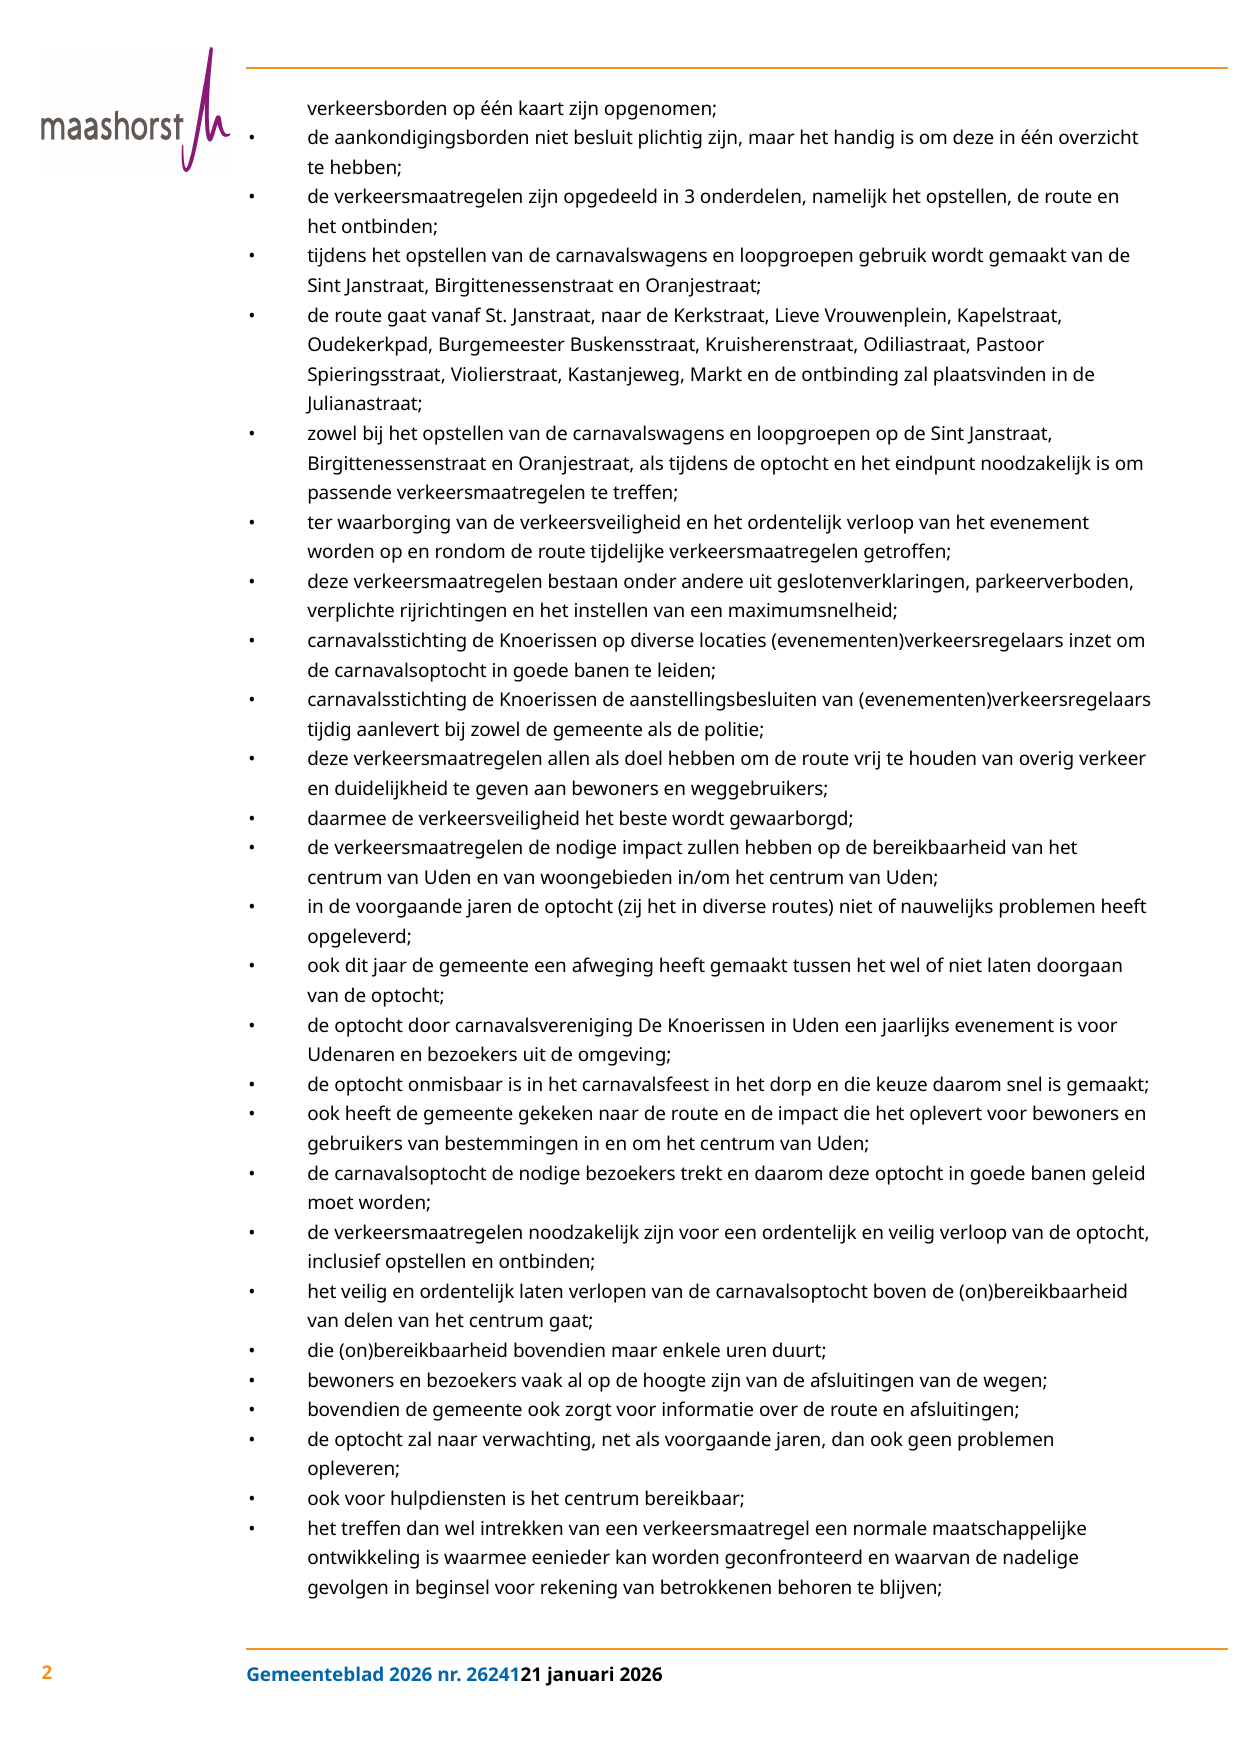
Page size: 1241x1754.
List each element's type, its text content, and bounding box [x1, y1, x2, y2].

list deze verkeersmaatregelen allen als doel hebben om de route vrij te houden van overig verkeer en duidelijkheid te geven aan bewoners en weggebruikers; [248, 746, 1152, 801]
list de aankondigingsborden niet besluit plichtig zijn, maar het handig is om deze in één overzicht te hebben; [248, 124, 1152, 180]
list de verkeersmaatregelen de nodige impact zullen hebben op de bereikbaarheid van het centrum van Uden en van woongebieden in/om het centrum van Uden; [248, 834, 1152, 890]
list tijdens het opstellen van de carnavalswagens en loopgroepen gebruik wordt gemaakt van de Sint Janstraat, Birgittenessenstraat en Oranjestraat; [248, 243, 1152, 298]
list daarmee de verkeersveiligheid het beste wordt gewaarborgd; [248, 805, 1152, 831]
list de optocht door carnavalsvereniging De Knoerissen in Uden een jaarlijks evenement is voor Udenaren en bezoekers uit de omgeving; [248, 1012, 1152, 1067]
list de route gaat vanaf St. Janstraat, naar de Kerkstraat, Lieve Vrouwenplein, Kapelstraat, Oudekerkpad, Burgemeester Buskensstraat, Kruisherenstraat, Odiliastraat, Pastoor Spieringsstraat, Violierstraat, Kastanjeweg, Markt en de ontbinding zal plaatsvinden in de Julianastraat; [248, 302, 1152, 416]
list in de voorgaande jaren de optocht (zij het in diverse routes) niet of nauwelijks problemen heeft opgeleverd; [248, 893, 1152, 949]
list ter waarborging van de verkeersveiligheid en het ordentelijk verloop van het evenement worden op en rondom de route tijdelijke verkeersmaatregelen getroffen; [248, 509, 1152, 564]
list ook voor hulpdiensten is het centrum bereikbaar; [248, 1485, 1152, 1511]
list de optocht zal naar verwachting, net als voorgaande jaren, dan ook geen problemen opleveren; [248, 1426, 1152, 1481]
list de carnavalsoptocht de nodige bezoekers trekt en daarom deze optocht in goede banen geleid moet worden; [248, 1160, 1152, 1215]
list het treffen dan wel intrekken van een verkeersmaatregel een normale maatschappelijke ontwikkeling is waarmee eenieder kan worden geconfronteerd en waarvan de nadelige gevolgen in beginsel voor rekening van betrokkenen behoren te blijven; [248, 1515, 1152, 1600]
list carnavalsstichting de Knoerissen de aanstellingsbesluiten van (evenementen)verkeersregelaars tijdig aanlevert bij zowel de gemeente als de politie; [248, 686, 1152, 742]
list ook dit jaar de gemeente een afweging heeft gemaakt tussen het wel of niet laten doorgaan van de optocht; [248, 953, 1152, 1008]
list die (on)bereikbaarheid bovendien maar enkele uren duurt; [248, 1337, 1152, 1363]
list de verkeersmaatregelen zijn opgedeeld in 3 onderdelen, namelijk het opstellen, de route en het ontbinden; [248, 183, 1152, 239]
picture [41, 47, 231, 172]
list zowel bij het opstellen van de carnavalswagens en loopgroepen op de Sint Janstraat, Birgittenessenstraat en Oranjestraat, als tijdens de optocht en het eindpunt noodzakelijk is om passende verkeersmaatregelen te treffen; [248, 420, 1152, 505]
list ook heeft de gemeente gekeken naar de route en de impact die het oplevert voor bewoners en gebruikers van bestemmingen in en om het centrum van Uden; [248, 1101, 1152, 1156]
list de verkeersmaatregelen noodzakelijk zijn voor een ordentelijk en veilig verloop van de optocht, inclusief opstellen en ontbinden; [248, 1219, 1152, 1274]
list bewoners en bezoekers vaak al op de hoogte zijn van de afsluitingen van de wegen; [248, 1367, 1152, 1393]
list verkeersborden op één kaart zijn opgenomen; [248, 95, 1152, 121]
list het veilig en ordentelijk laten verlopen van de carnavalsoptocht boven de (on)bereikbaarheid van delen van het centrum gaat; [248, 1278, 1152, 1333]
list deze verkeersmaatregelen bestaan onder andere uit geslotenverklaringen, parkeerverboden, verplichte rijrichtingen en het instellen van een maximumsnelheid; [248, 568, 1152, 623]
list de optocht onmisbaar is in het carnavalsfeest in het dorp en die keuze daarom snel is gemaakt; [248, 1071, 1152, 1097]
list carnavalsstichting de Knoerissen op diverse locaties (evenementen)verkeersregelaars inzet om de carnavalsoptocht in goede banen te leiden; [248, 627, 1152, 683]
list bovendien de gemeente ook zorgt voor informatie over de route en afsluitingen; [248, 1396, 1152, 1422]
